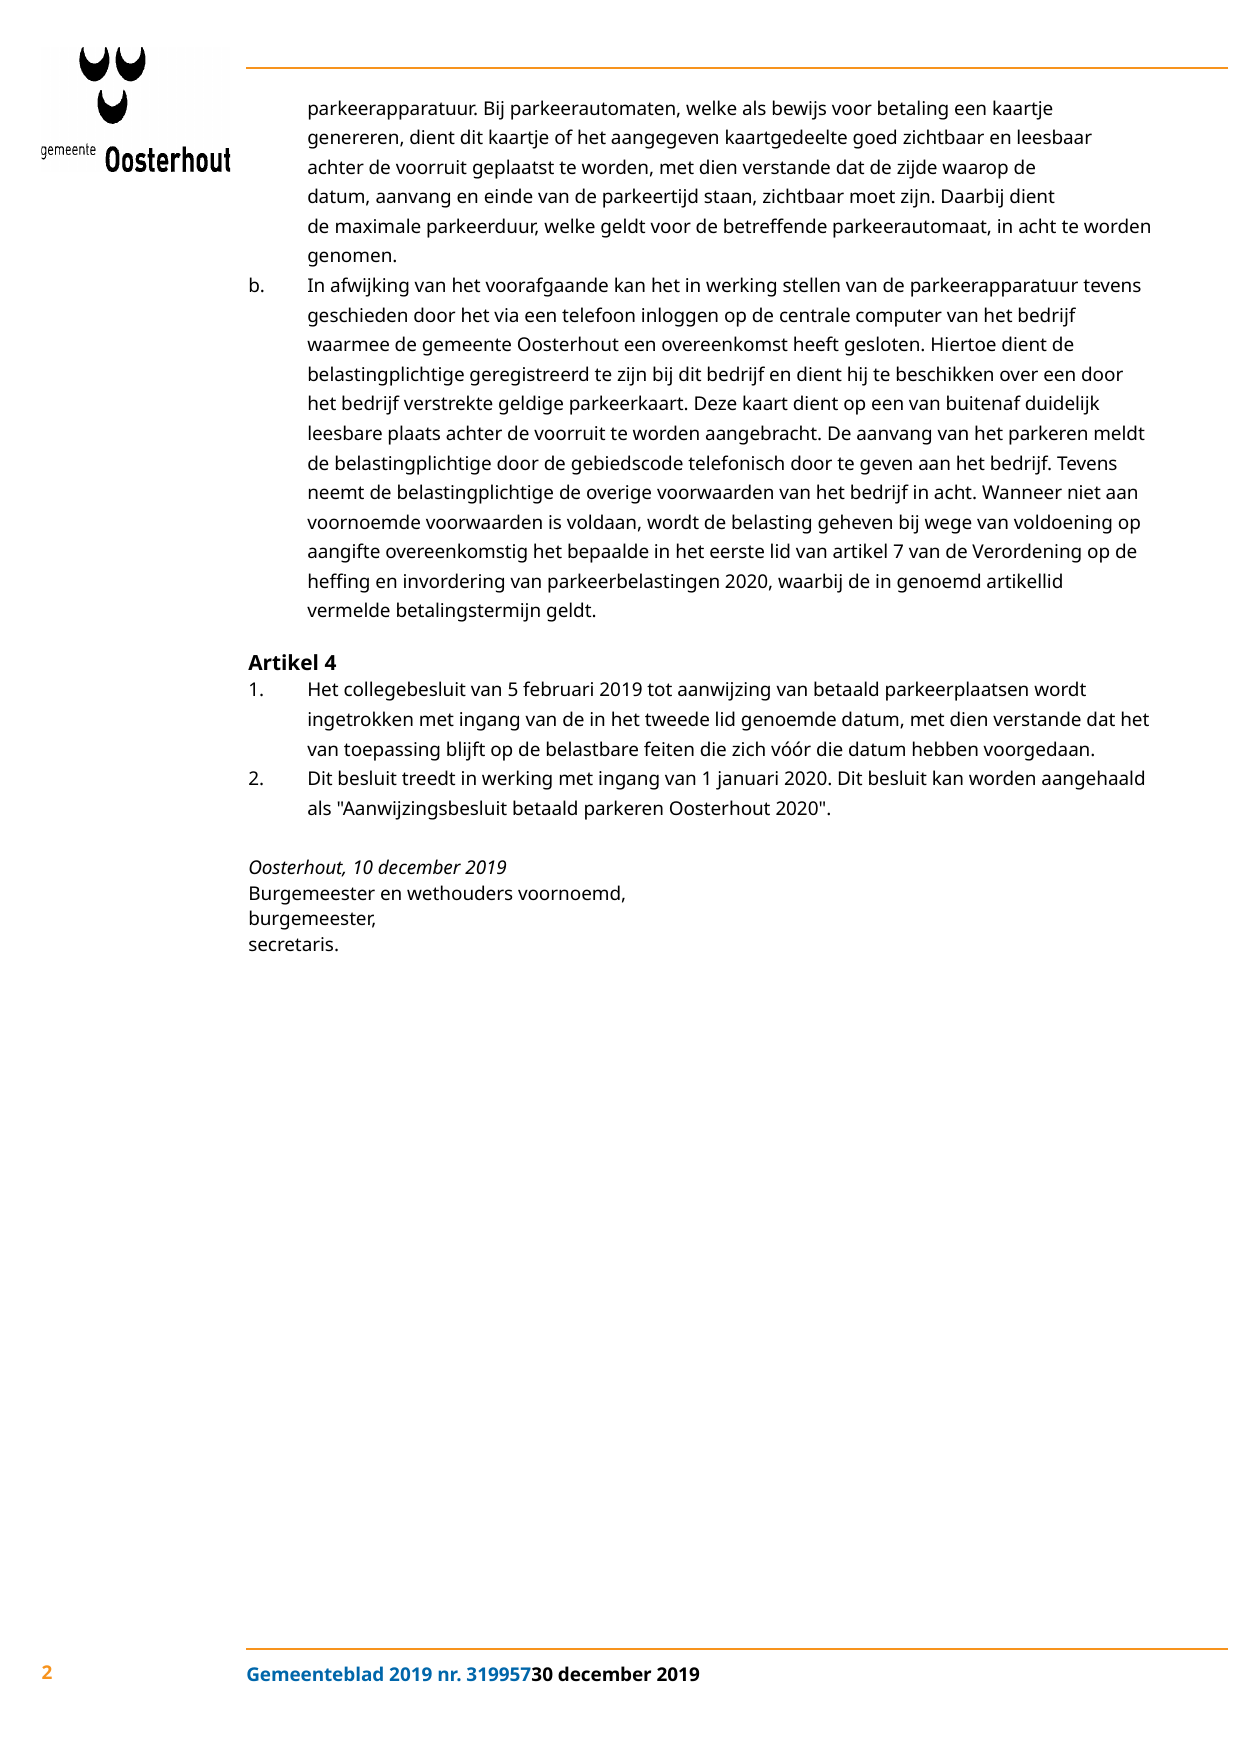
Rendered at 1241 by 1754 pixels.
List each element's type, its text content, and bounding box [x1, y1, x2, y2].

text secretaris. [248, 931, 1152, 957]
text burgemeester, [248, 906, 1152, 931]
picture [41, 47, 231, 172]
text Oosterhout, 10 december 2019 [248, 854, 1152, 880]
list Het collegebesluit van 5 februari 2019 tot aanwijzing van betaald parkeerplaatsen wordt ingetrokken met ingang van de in het tweede lid genoemde datum, met dien verstande dat het van toepassing blijft op de belastbare feiten die zich vóór die datum hebben voorgedaan. [248, 677, 1152, 761]
list In afwijking van het voorafgaande kan het in werking stellen van de parkeerapparatuur tevens geschieden door het via een telefoon inloggen op de centrale computer van het bedrijf waarmee de gemeente Oosterhout een overeenkomst heeft gesloten. Hiertoe dient de belastingplichtige geregistreerd te zijn bij dit bedrijf en dient hij te beschikken over een door het bedrijf verstrekte geldige parkeerkaart. Deze kaart dient op een van buitenaf duidelijk leesbare plaats achter de voorruit te worden aangebracht. De aanvang van het parkeren meldt de belastingplichtige door de gebiedscode telefonisch door te geven aan het bedrijf. Tevens neemt de belastingplichtige de overige voorwaarden van het bedrijf in acht. Wanneer niet aan voornoemde voorwaarden is voldaan, wordt de belasting geheven bij wege van voldoening op aangifte overeenkomstig het bepaalde in het eerste lid van artikel 7 van de Verordening op de heffing en invordering van parkeerbelastingen 2020, waarbij de in genoemd artikellid vermelde betalingstermijn geldt. [248, 272, 1152, 623]
list parkeerapparatuur. Bij parkeerautomaten, welke als bewijs voor betaling een kaartje genereren, dient dit kaartje of het aangegeven kaartgedeelte goed zichtbaar en leesbaar achter de voorruit geplaatst te worden, met dien verstande dat de zijde waarop de datum, aanvang en einde van de parkeertijd staan, zichtbaar moet zijn. Daarbij dient de maximale parkeerduur, welke geldt voor de betreffende parkeerautomaat, in acht te worden genomen. [248, 95, 1152, 268]
text Burgemeester en wethouders voornoemd, [248, 880, 1152, 906]
text Artikel 4 [248, 648, 1152, 677]
list Dit besluit treedt in werking met ingang van 1 januari 2020. Dit besluit kan worden aangehaald als "Aanwijzingsbesluit betaald parkeren Oosterhout 2020". [248, 765, 1152, 821]
